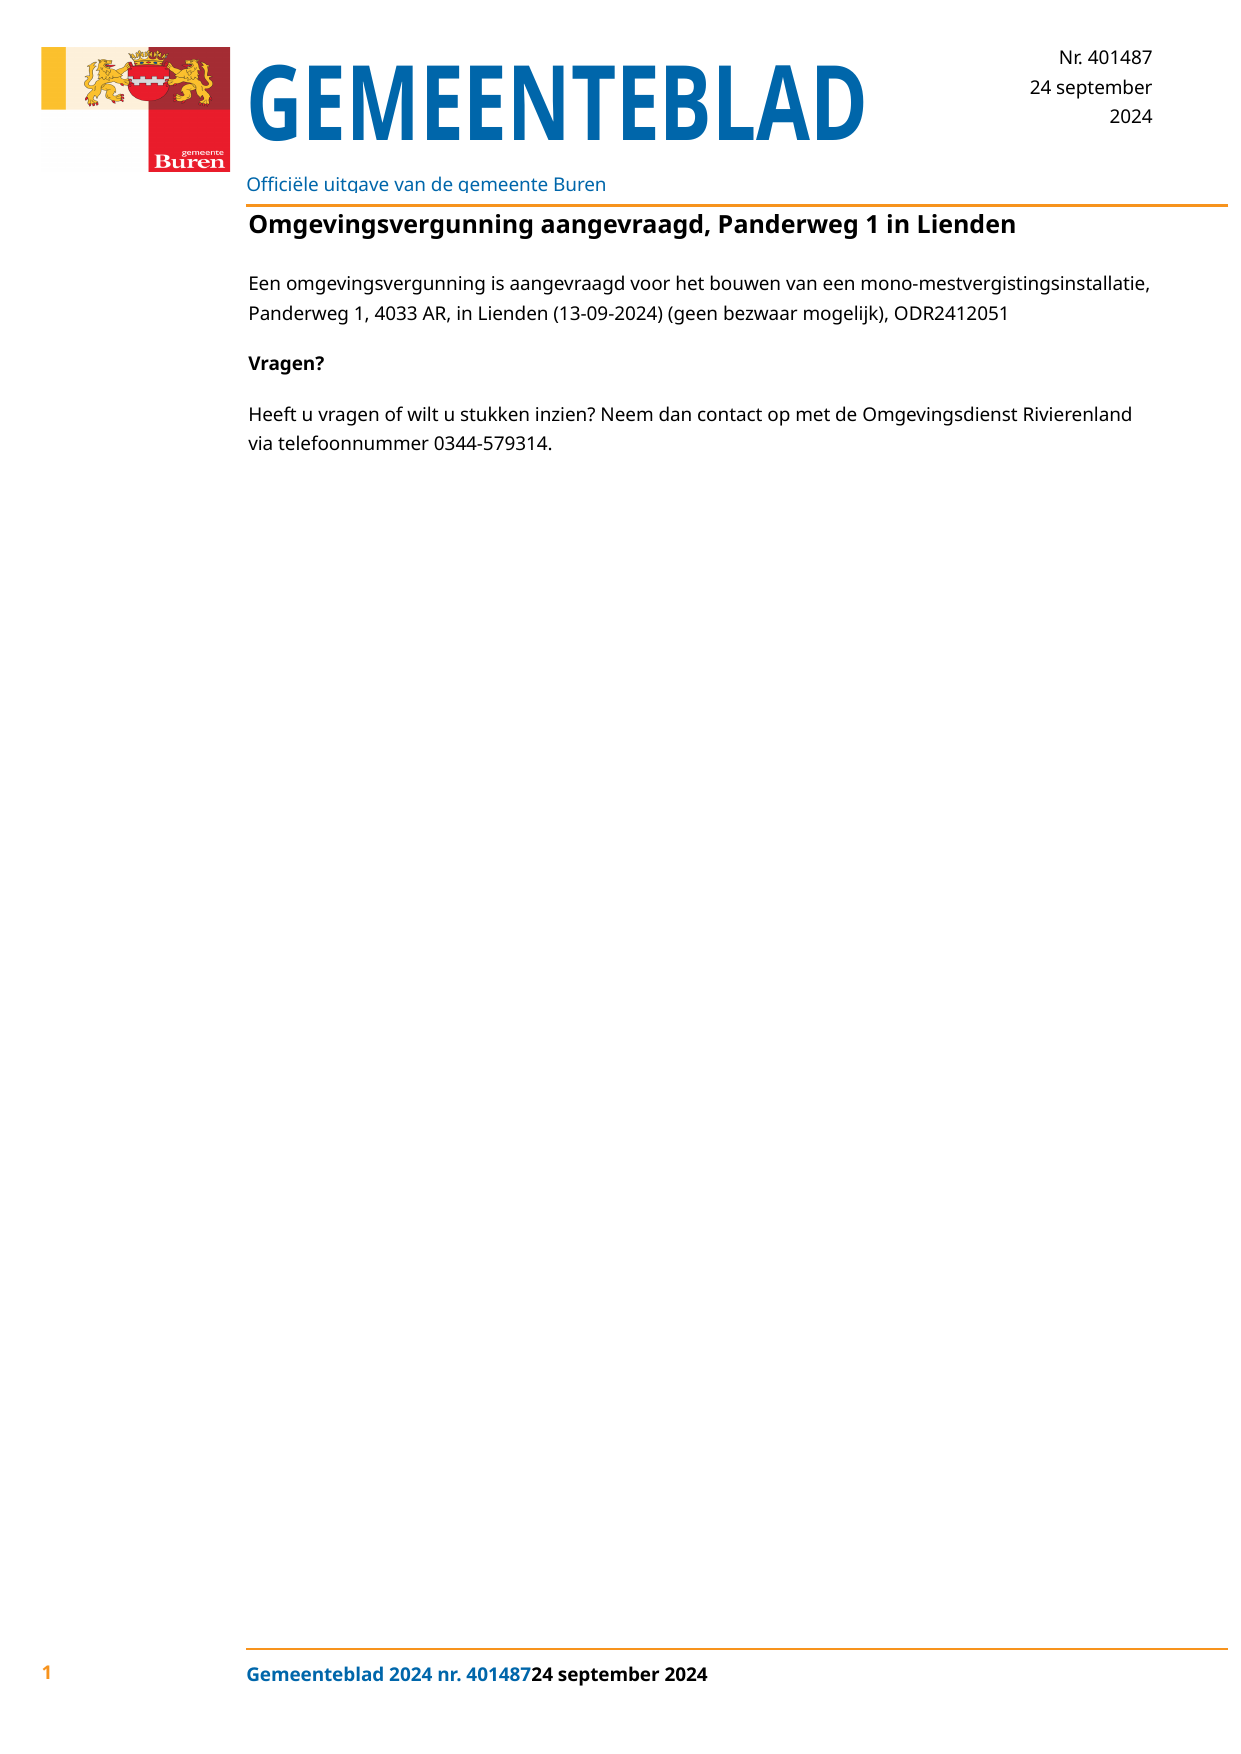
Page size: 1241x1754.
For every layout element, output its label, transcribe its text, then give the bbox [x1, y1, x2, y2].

text Vragen? [248, 350, 1152, 376]
text Heeft u vragen of wilt u stukken inzien? Neem dan contact op met de Omgevingsdienst Rivierenland via telefoonnummer 0344-579314. [248, 401, 1152, 456]
text Een omgevingsvergunning is aangevraagd voor het bouwen van een mono-mestvergistingsinstallatie, Panderweg 1, 4033 AR, in Lienden (13-09-2024) (geen bezwaar mogelijk), ODR2412051 [248, 270, 1152, 326]
picture [41, 47, 231, 172]
text Omgevingsvergunning aangevraagd, Panderweg 1 in Lienden [248, 207, 1152, 241]
